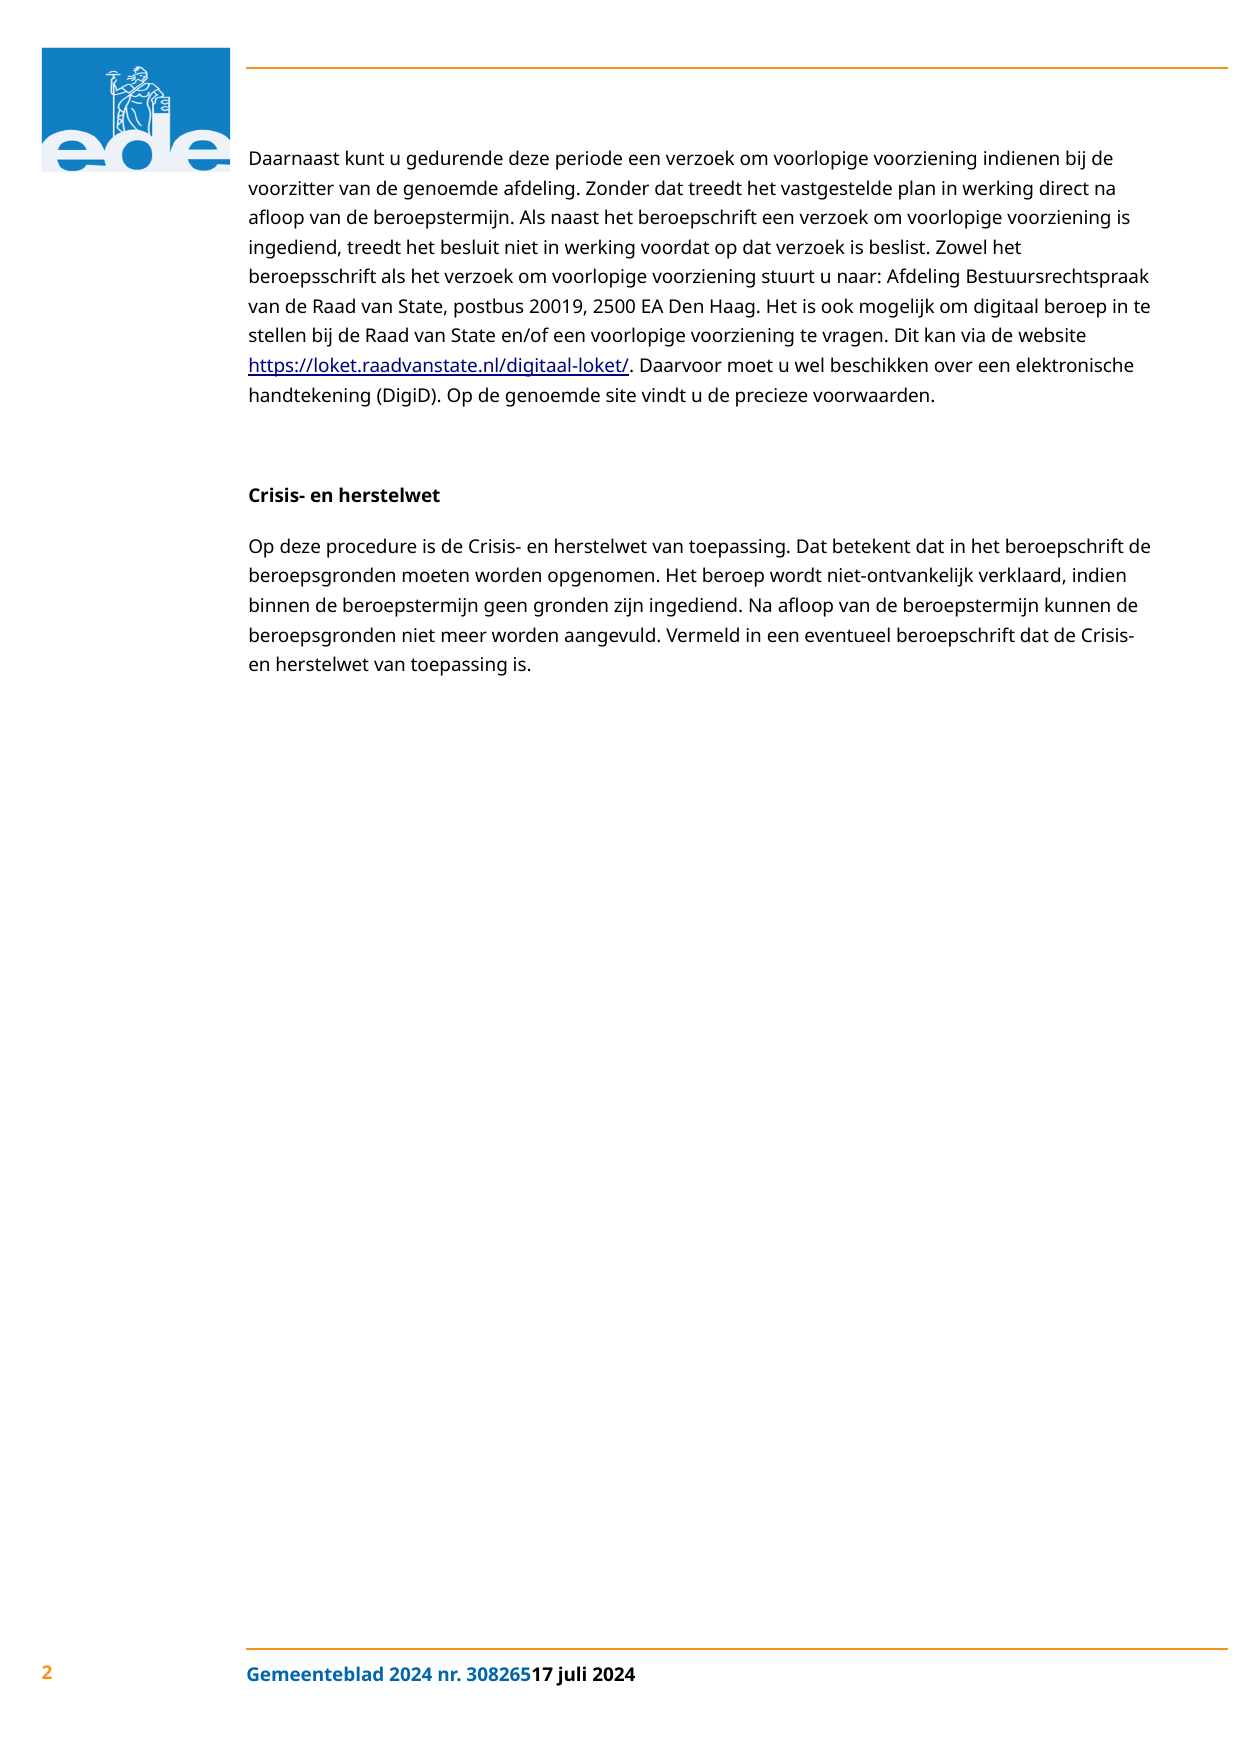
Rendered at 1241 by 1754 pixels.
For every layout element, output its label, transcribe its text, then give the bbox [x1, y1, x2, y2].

text Daarnaast kunt u gedurende deze periode een verzoek om voorlopige voorziening indienen bij de voorzitter van de genoemde afdeling. Zonder dat treedt het vastgestelde plan in werking direct na afloop van de beroepstermijn. Als naast het beroepschrift een verzoek om voorlopige voorziening is ingediend, treedt het besluit niet in werking voordat op dat verzoek is beslist. Zowel het beroepsschrift als het verzoek om voorlopige voorziening stuurt u naar: Afdeling Bestuursrechtspraak van de Raad van State, postbus 20019, 2500 EA Den Haag. Het is ook mogelijk om digitaal beroep in te stellen bij de Raad van State en/of een voorlopige voorziening te vragen. Dit kan via de website https://loket.raadvanstate.nl/digitaal-loket/. Daarvoor moet u wel beschikken over een elektronische handtekening (DigiD). Op de genoemde site vindt u de precieze voorwaarden. [248, 145, 1152, 408]
text Op deze procedure is de Crisis- en herstelwet van toepassing. Dat betekent dat in het beroepschrift de beroepsgronden moeten worden opgenomen. Het beroep wordt niet-ontvankelijk verklaard, indien binnen de beroepstermijn geen gronden zijn ingediend. Na afloop van de beroepstermijn kunnen de beroepsgronden niet meer worden aangevuld. Vermeld in een eventueel beroepschrift dat de Crisis- en herstelwet van toepassing is. [248, 533, 1152, 677]
text Crisis- en herstelwet [248, 483, 1152, 508]
picture [41, 47, 231, 172]
